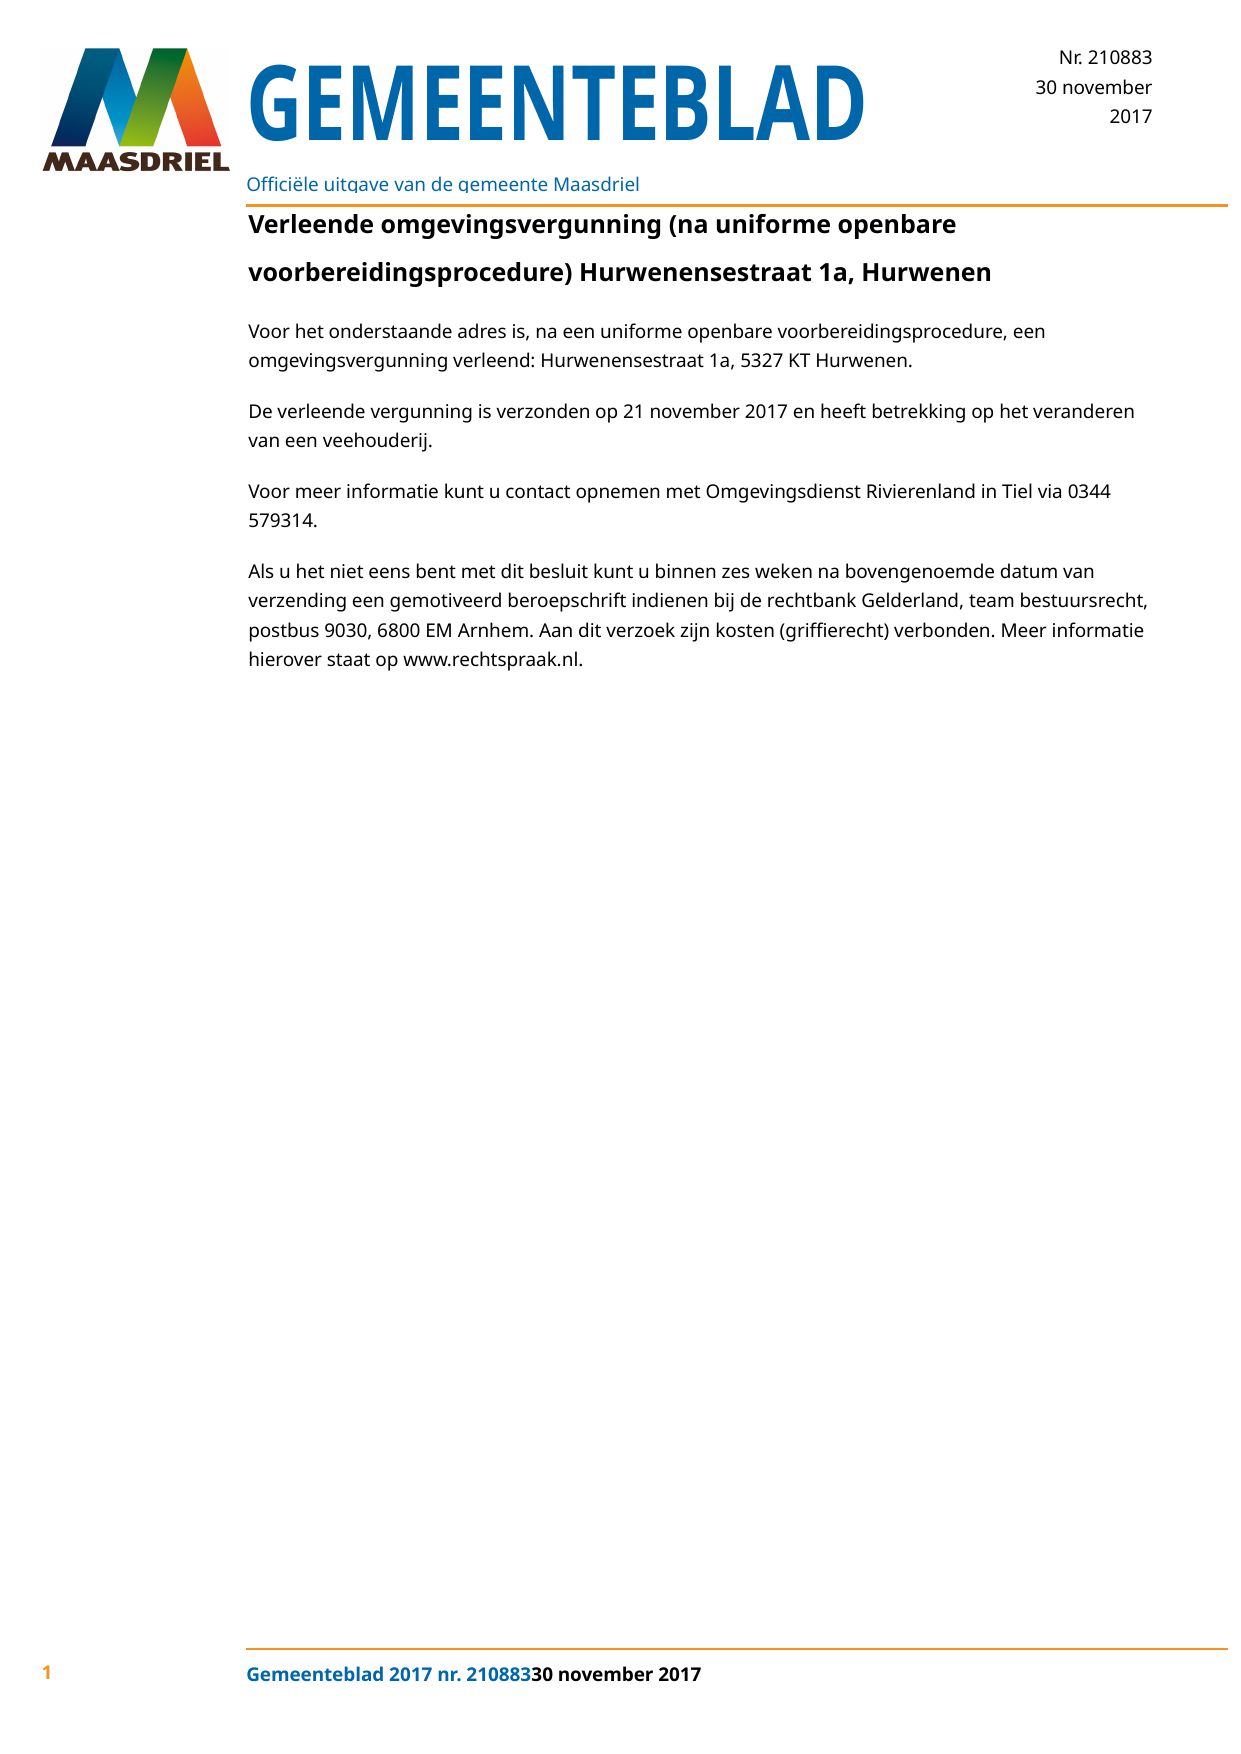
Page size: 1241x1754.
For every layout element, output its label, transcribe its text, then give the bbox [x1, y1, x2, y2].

picture [41, 47, 231, 172]
text De verleende vergunning is verzonden op 21 november 2017 en heeft betrekking op het veranderen van een veehouderij. [248, 398, 1152, 453]
text Als u het niet eens bent met dit besluit kunt u binnen zes weken na bovengenoemde datum van verzending een gemotiveerd beroepschrift indienen bij de rechtbank Gelderland, team bestuursrecht, postbus 9030, 6800 EM Arnhem. Aan dit verzoek zijn kosten (griffierecht) verbonden. Meer informatie hierover staat op www.rechtspraak.nl. [248, 558, 1152, 672]
text Verleende omgevingsvergunning (na uniforme openbare voorbereidingsprocedure) Hurwenensestraat 1a, Hurwenen [248, 207, 1152, 288]
text Voor meer informatie kunt u contact opnemen met Omgevingsdienst Rivierenland in Tiel via 0344 579314. [248, 478, 1152, 533]
text Voor het onderstaande adres is, na een uniforme openbare voorbereidingsprocedure, een omgevingsvergunning verleend: Hurwenensestraat 1a, 5327 KT Hurwenen. [248, 318, 1152, 373]
